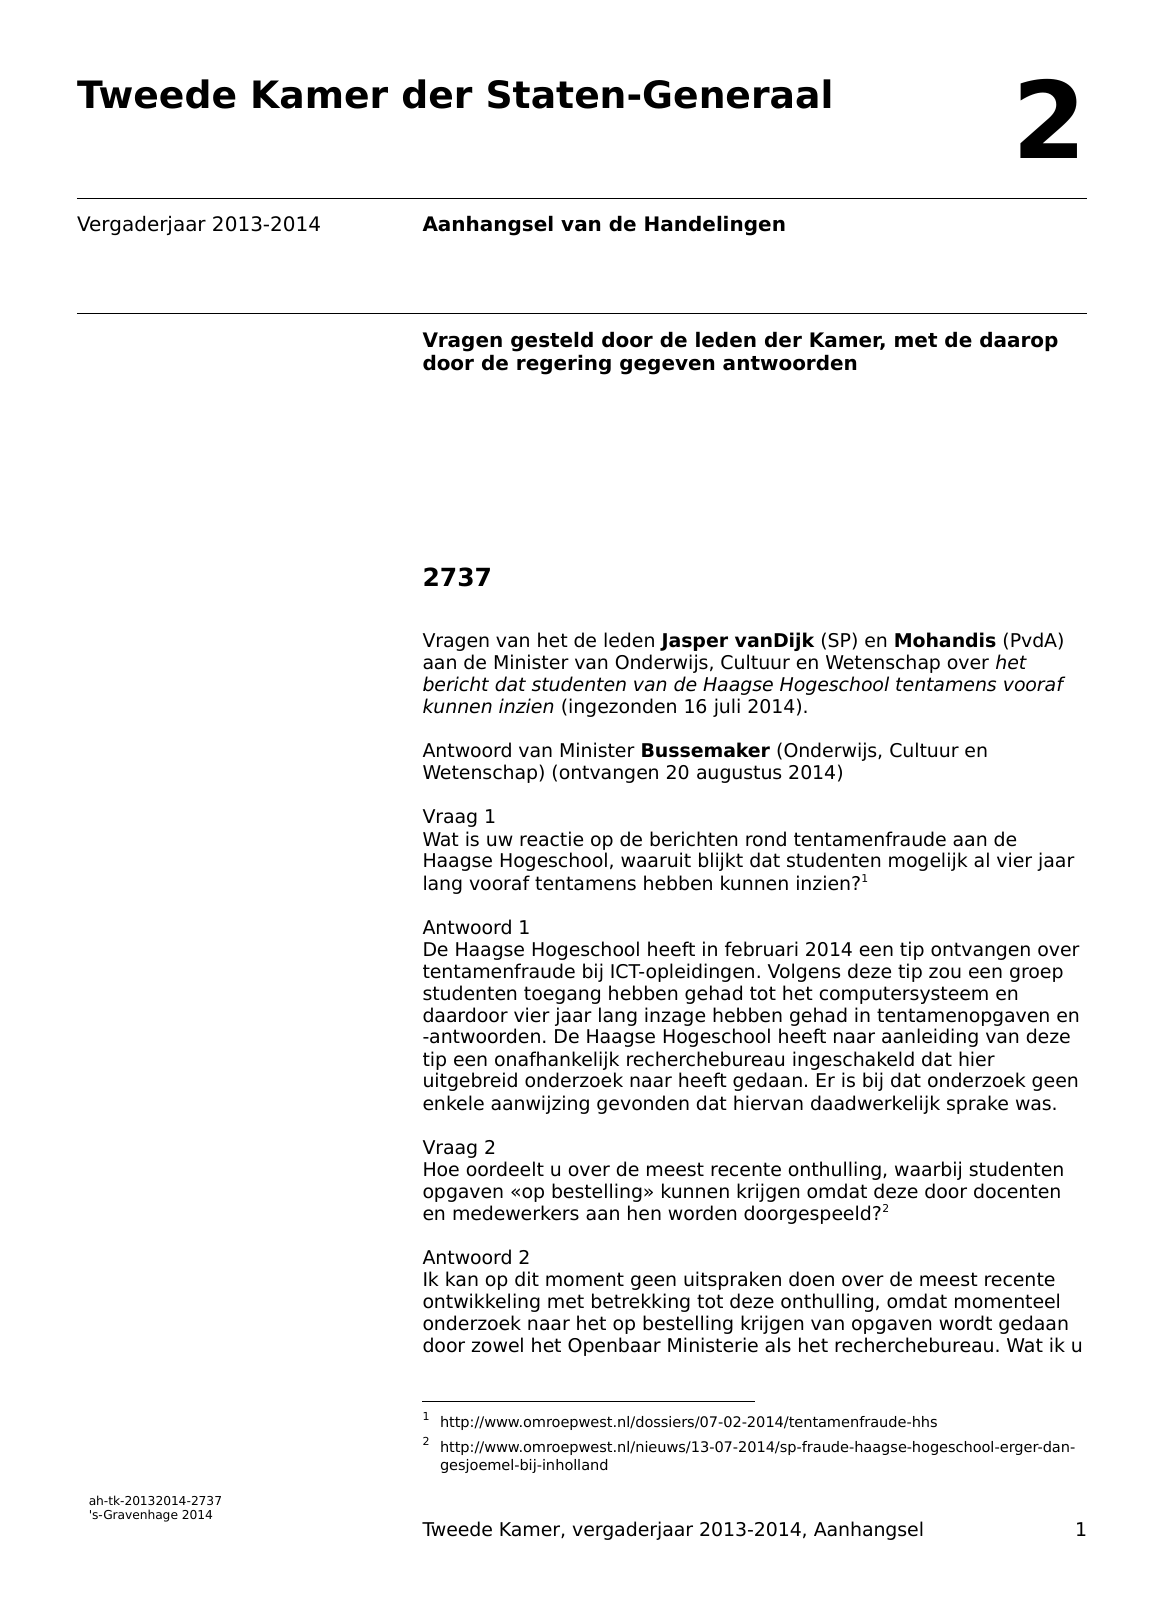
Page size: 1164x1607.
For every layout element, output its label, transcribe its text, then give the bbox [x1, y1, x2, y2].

table_header Tweede Kamer der Staten-Generaal [77, 59, 886, 198]
text Antwoord 2 [422, 1247, 1087, 1269]
text Ik kan op dit moment geen uitspraken doen over de meest recente ontwikkeling met betrekking tot deze onthulling, omdat momenteel onderzoek naar het op bestelling krijgen van opgaven wordt gedaan door zowel het Openbaar Ministerie als het recherchebureau. Wat ik u [422, 1269, 1087, 1357]
text Vraag 1 [422, 806, 1087, 828]
text De Haagse Hogeschool heeft in februari 2014 een tip ontvangen over tentamenfraude bij ICT-opleidingen. Volgens deze tip zou een groep studenten toegang hebben gehad tot het computersysteem en daardoor vier jaar lang inzage hebben gehad in tentamenopgaven en -antwoorden. De Haagse Hogeschool heeft naar aanleiding van deze tip een onafhankelijk recherchebureau ingeschakeld dat hier uitgebreid onderzoek naar heeft gedaan. Er is bij dat onderzoek geen enkele aanwijzing gevonden dat hiervan daadwerkelijk sprake was. [422, 938, 1087, 1114]
text 2737 [422, 563, 1087, 592]
table_cell Vergaderjaar 2013-2014 [77, 199, 422, 313]
text ah-tk-20132014-2737 [88, 1494, 323, 1508]
text Vragen van het de leden Jasper vanDijk (SP) en Mohandis (PvdA) aan de Minister van Onderwijs, Cultuur en Wetenschap over het bericht dat studenten van de Haagse Hogeschool tentamens vooraf kunnen inzien (ingezonden 16 juli 2014). [422, 630, 1087, 718]
text Antwoord 1 [422, 917, 1087, 938]
text Antwoord van Minister Bussemaker (Onderwijs, Cultuur en Wetenschap) (ontvangen 20 augustus 2014) [422, 740, 1087, 784]
text http://www.omroepwest.nl/dossiers/07-02-2014/tentamenfraude-hhs [422, 1410, 1087, 1432]
table_cell [77, 314, 422, 375]
text http://www.omroepwest.nl/nieuws/13-07-2014/sp-fraude-haagse-hogeschool-erger-dan-gesjoemel-bij-inholland [422, 1435, 1087, 1474]
text 's-Gravenhage 2014 [88, 1508, 323, 1522]
table_cell Vragen gesteld door de leden der Kamer, met de daarop door de regering gegeven antwoorden [422, 314, 1087, 375]
text Vraag 2 [422, 1137, 1087, 1158]
text Hoe oordeelt u over de meest recente onthulling, waarbij studenten opgaven «op bestelling» kunnen krijgen omdat deze door docenten en medewerkers aan hen worden doorgespeeld? [422, 1158, 1087, 1224]
text Wat is uw reactie op de berichten rond tentamenfraude aan de Haagse Hogeschool, waaruit blijkt dat studenten mogelijk al vier jaar lang vooraf tentamens hebben kunnen inzien? [422, 828, 1087, 894]
table_header 2 [886, 59, 1087, 198]
table_cell Aanhangsel van de Handelingen [422, 199, 1087, 313]
